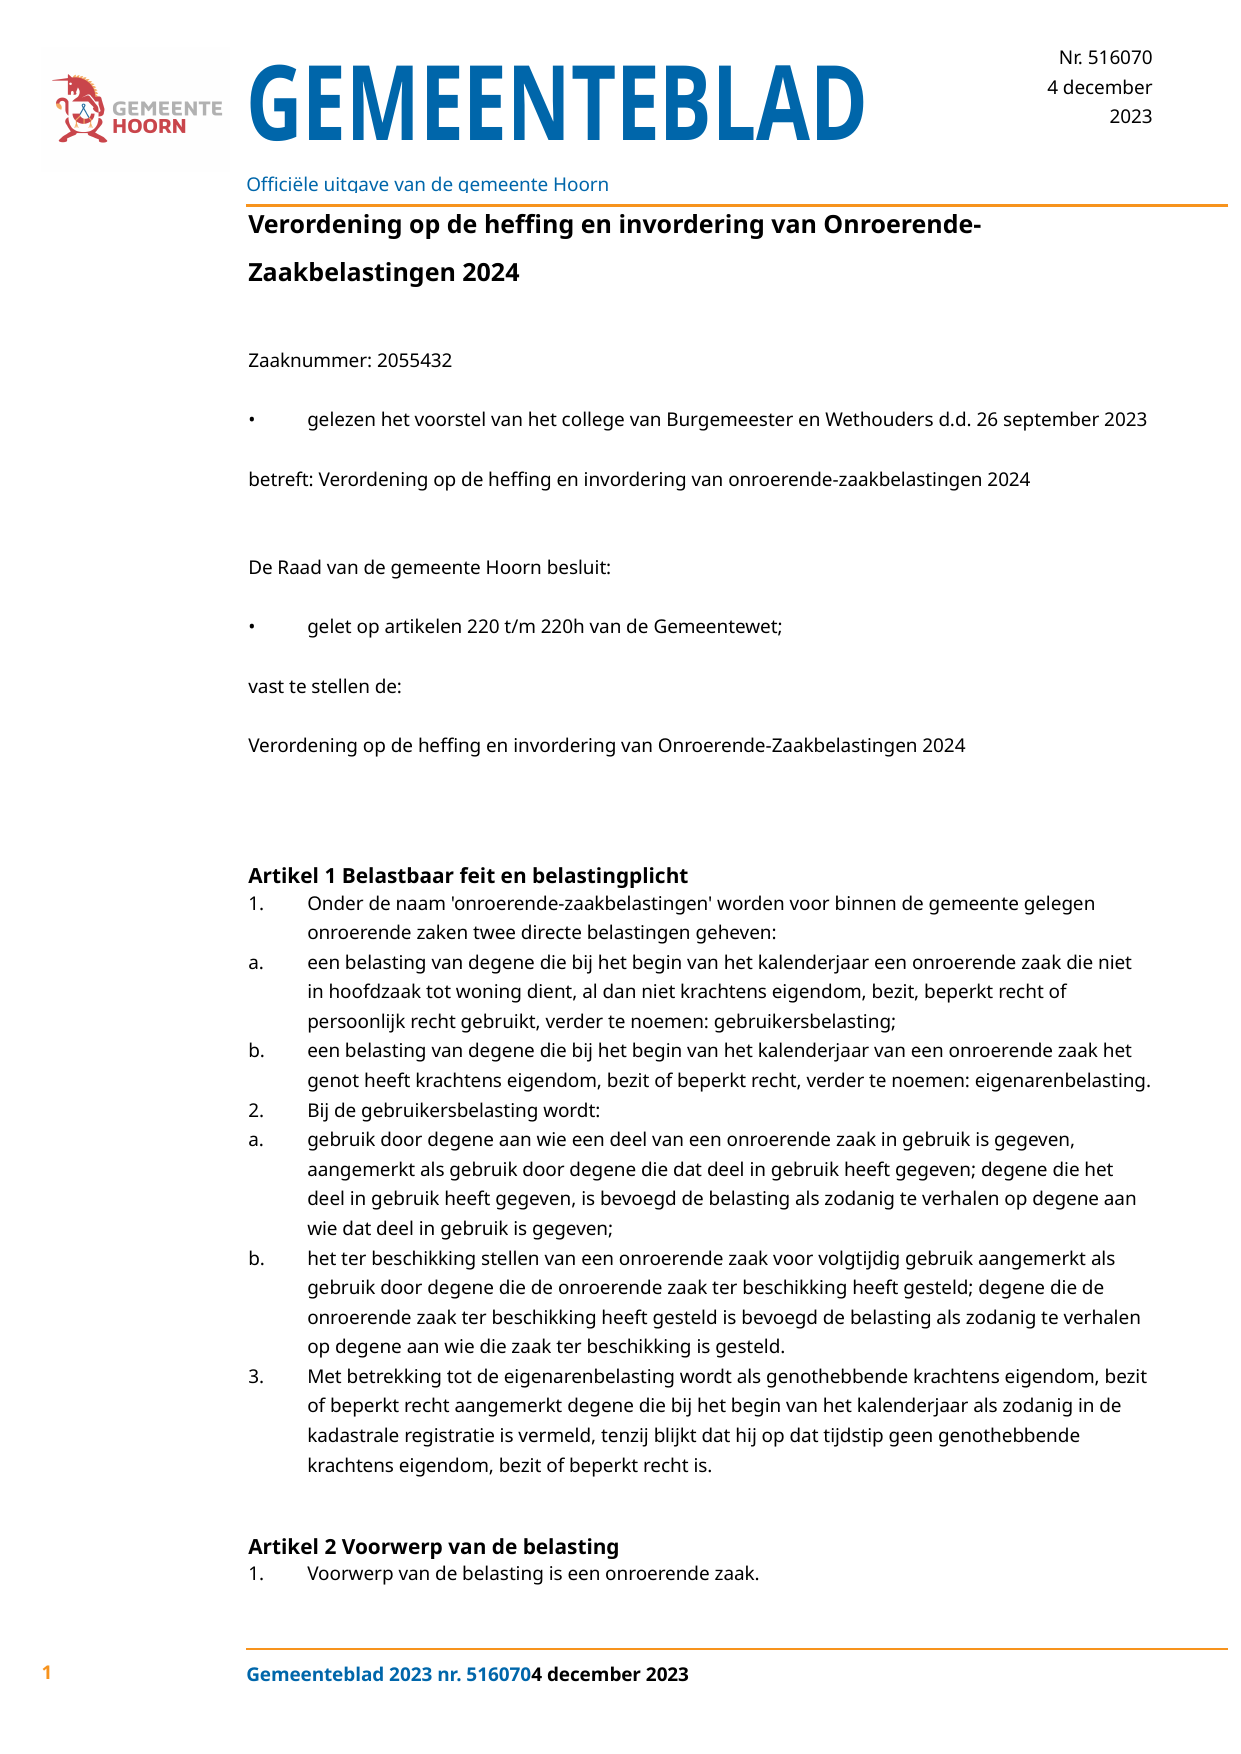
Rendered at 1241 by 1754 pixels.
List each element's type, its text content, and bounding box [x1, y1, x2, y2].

list gelezen het voorstel van het college van Burgemeester en Wethouders d.d. 26 september 2023 [248, 407, 1152, 432]
list gelet op artikelen 220 t/m 220h van de Gemeentewet; [248, 614, 1152, 639]
list Voorwerp van de belasting is een onroerende zaak. [248, 1560, 1152, 1586]
list een belasting van degene die bij het begin van het kalenderjaar een onroerende zaak die niet in hoofdzaak tot woning dient, al dan niet krachtens eigendom, bezit, beperkt recht of persoonlijk recht gebruikt, verder te noemen: gebruikersbelasting; [248, 949, 1152, 1034]
text vast te stellen de: [248, 673, 1152, 699]
text Verordening op de heffing en invordering van Onroerende-Zaakbelastingen 2024 [248, 207, 1152, 288]
text Artikel 1 Belastbaar feit en belastingplicht [248, 861, 1152, 890]
picture [41, 47, 231, 172]
text De Raad van de gemeente Hoorn besluit: [248, 554, 1152, 580]
list een belasting van degene die bij het begin van het kalenderjaar van een onroerende zaak het genot heeft krachtens eigendom, bezit of beperkt recht, verder te noemen: eigenarenbelasting. [248, 1038, 1152, 1093]
text Artikel 2 Voorwerp van de belasting [248, 1532, 1152, 1560]
list Bij de gebruikersbelasting wordt: [248, 1097, 1152, 1123]
list Onder de naam 'onroerende-zaakbelastingen' worden voor binnen de gemeente gelegen onroerende zaken twee directe belastingen geheven: [248, 890, 1152, 945]
text betreft: Verordening op de heffing en invordering van onroerende-zaakbelastingen 2024 [248, 466, 1152, 492]
list gebruik door degene aan wie een deel van een onroerende zaak in gebruik is gegeven, aangemerkt als gebruik door degene die dat deel in gebruik heeft gegeven; degene die het deel in gebruik heeft gegeven, is bevoegd de belasting als zodanig te verhalen op degene aan wie dat deel in gebruik is gegeven; [248, 1126, 1152, 1241]
text Verordening op de heffing en invordering van Onroerende-Zaakbelastingen 2024 [248, 732, 1152, 758]
list het ter beschikking stellen van een onroerende zaak voor volgtijdig gebruik aangemerkt als gebruik door degene die de onroerende zaak ter beschikking heeft gesteld; degene die de onroerende zaak ter beschikking heeft gesteld is bevoegd de belasting als zodanig te verhalen op degene aan wie die zaak ter beschikking is gesteld. [248, 1245, 1152, 1359]
list Met betrekking tot de eigenarenbelasting wordt als genothebbende krachtens eigendom, bezit of beperkt recht aangemerkt degene die bij het begin van het kalenderjaar als zodanig in de kadastrale registratie is vermeld, tenzij blijkt dat hij op dat tijdstip geen genothebbende krachtens eigendom, bezit of beperkt recht is. [248, 1363, 1152, 1478]
text Zaaknummer: 2055432 [248, 347, 1152, 373]
